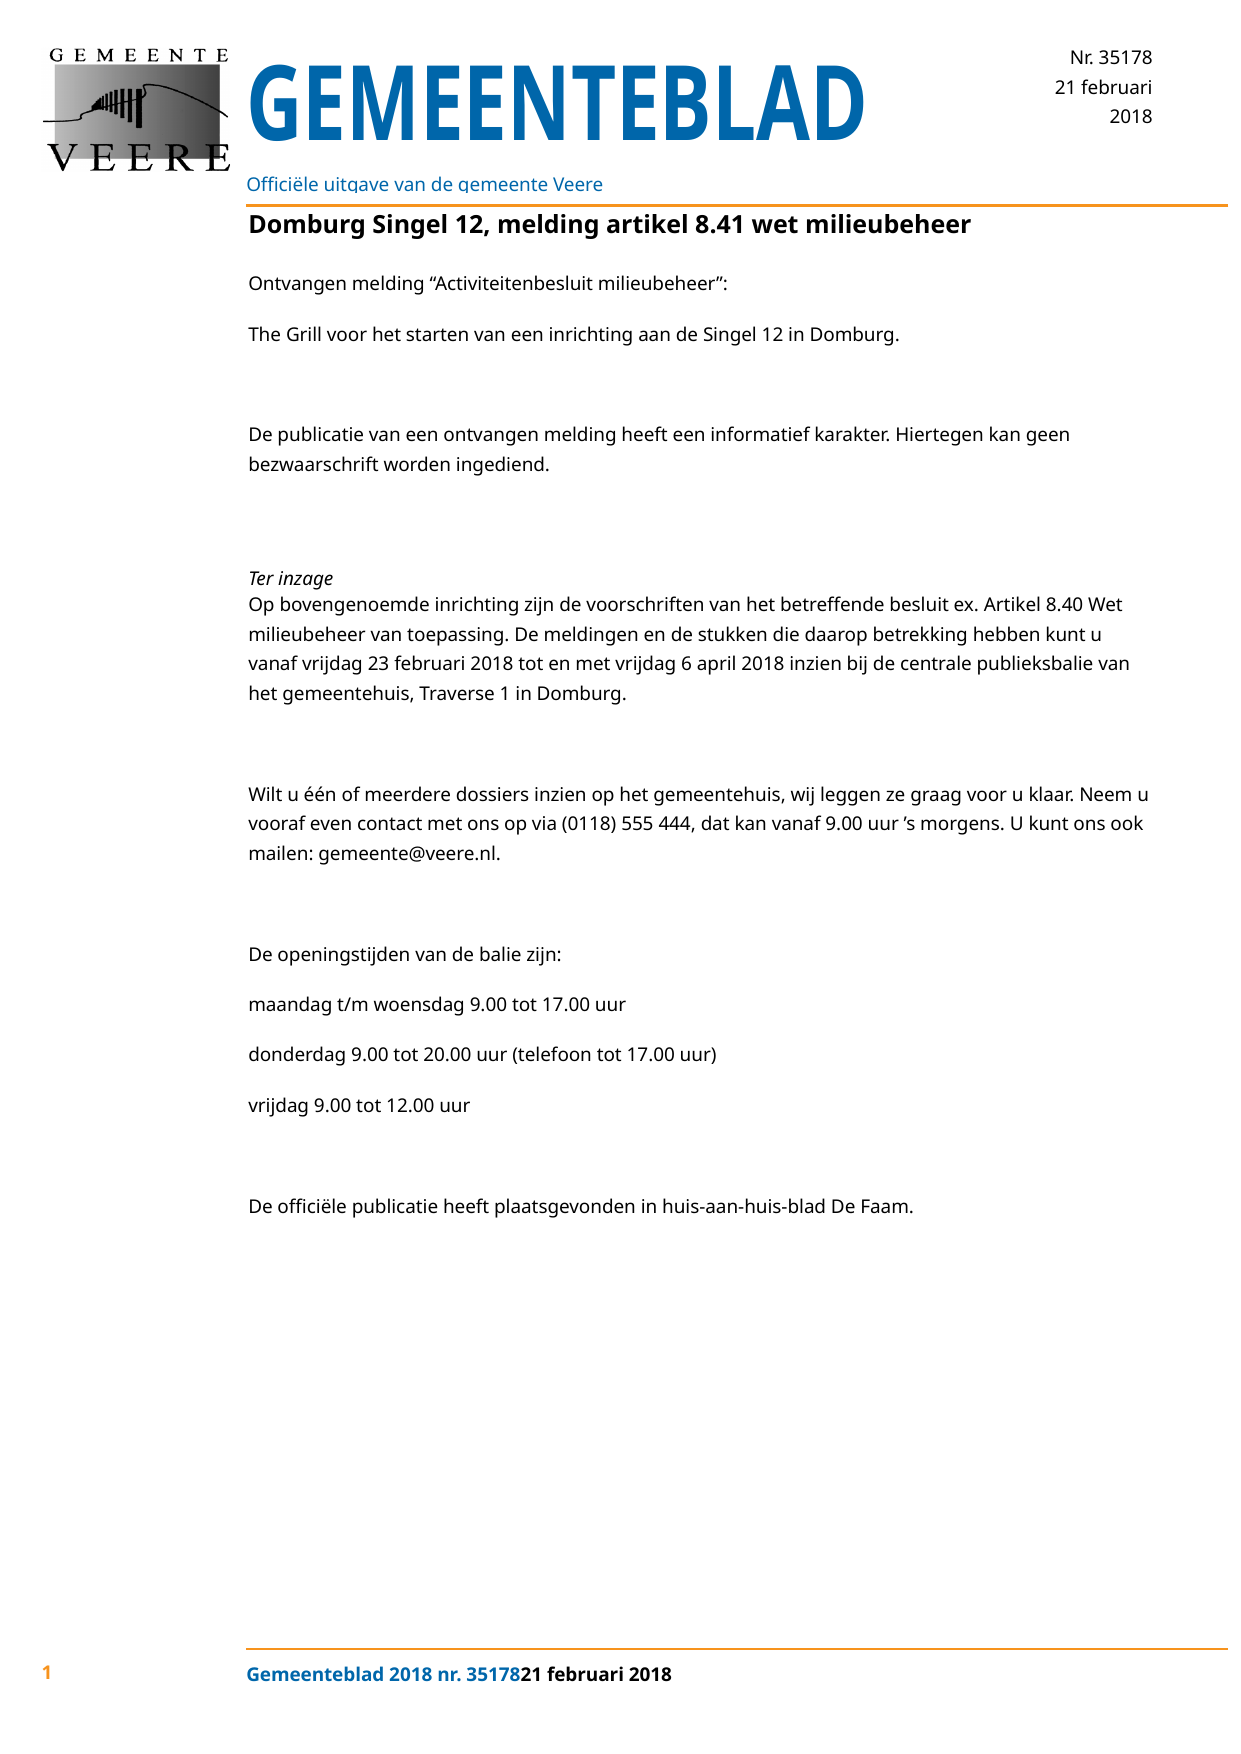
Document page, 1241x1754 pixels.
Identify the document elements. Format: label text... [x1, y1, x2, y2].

text donderdag 9.00 tot 20.00 uur (telefoon tot 17.00 uur) [248, 1042, 1152, 1067]
text Wilt u één of meerdere dossiers inzien op het gemeentehuis, wij leggen ze graag voor u klaar. Neem u vooraf even contact met ons op via (0118) 555 444, dat kan vanaf 9.00 uur ’s morgens. U kunt ons ook mailen: gemeente@veere.nl. [248, 781, 1152, 866]
text Domburg Singel 12, melding artikel 8.41 wet milieubeheer [248, 207, 1152, 241]
text De publicatie van een ontvangen melding heeft een informatief karakter. Hiertegen kan geen bezwaarschrift worden ingediend. [248, 422, 1152, 477]
text Op bovengenoemde inrichting zijn de voorschriften van het betreffende besluit ex. Artikel 8.40 Wet milieubeheer van toepassing. De meldingen en de stukken die daarop betrekking hebben kunt u vanaf vrijdag 23 februari 2018 tot en met vrijdag 6 april 2018 inzien bij de centrale publieksbalie van het gemeentehuis, Traverse 1 in Domburg. [248, 591, 1152, 706]
text vrijdag 9.00 tot 12.00 uur [248, 1092, 1152, 1118]
text Ter inzage [248, 566, 1152, 591]
picture [41, 47, 231, 172]
text Ontvangen melding “Activiteitenbesluit milieubeheer”: [248, 270, 1152, 296]
text De openingstijden van de balie zijn: [248, 941, 1152, 967]
text maandag t/m woensdag 9.00 tot 17.00 uur [248, 991, 1152, 1017]
text The Grill voor het starten van een inrichting aan de Singel 12 in Domburg. [248, 321, 1152, 346]
text De officiële publicatie heeft plaatsgevonden in huis-aan-huis-blad De Faam. [248, 1193, 1152, 1219]
